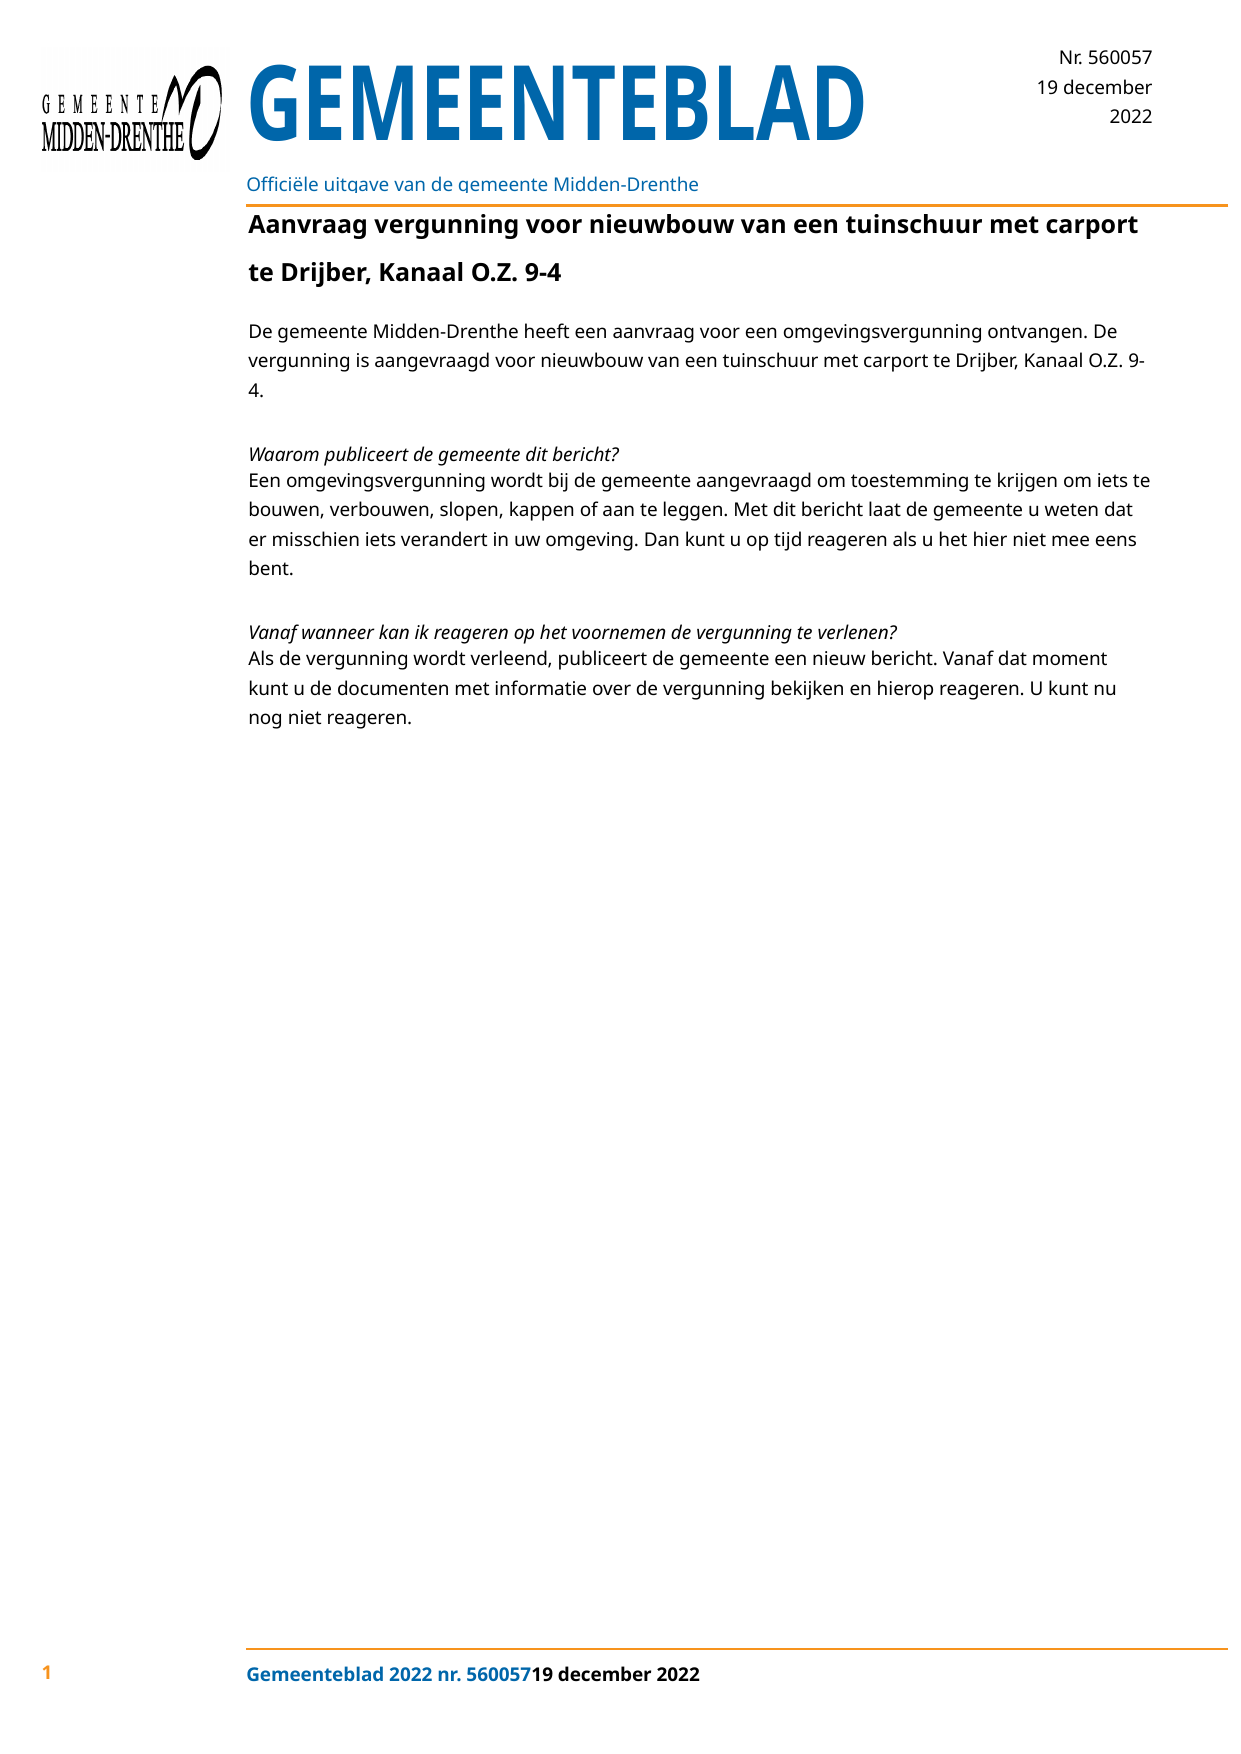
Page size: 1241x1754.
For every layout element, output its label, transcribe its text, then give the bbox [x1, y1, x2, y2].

text Een omgevingsvergunning wordt bij de gemeente aangevraagd om toestemming te krijgen om iets te bouwen, verbouwen, slopen, kappen of aan te leggen. Met dit bericht laat de gemeente u weten dat er misschien iets verandert in uw omgeving. Dan kunt u op tijd reageren als u het hier niet mee eens bent. [248, 467, 1152, 581]
text Aanvraag vergunning voor nieuwbouw van een tuinschuur met carport te Drijber, Kanaal O.Z. 9-4 [248, 207, 1152, 288]
text Waarom publiceert de gemeente dit bericht? [248, 441, 1152, 467]
picture [41, 47, 231, 172]
text Vanaf wanneer kan ik reageren op het voornemen de vergunning te verlenen? [248, 619, 1152, 645]
text De gemeente Midden-Drenthe heeft een aanvraag voor een omgevingsvergunning ontvangen. De vergunning is aangevraagd voor nieuwbouw van een tuinschuur met carport te Drijber, Kanaal O.Z. 9-4. [248, 318, 1152, 403]
text Als de vergunning wordt verleend, publiceert de gemeente een nieuw bericht. Vanaf dat moment kunt u de documenten met informatie over de vergunning bekijken en hierop reageren. U kunt nu nog niet reageren. [248, 645, 1152, 730]
